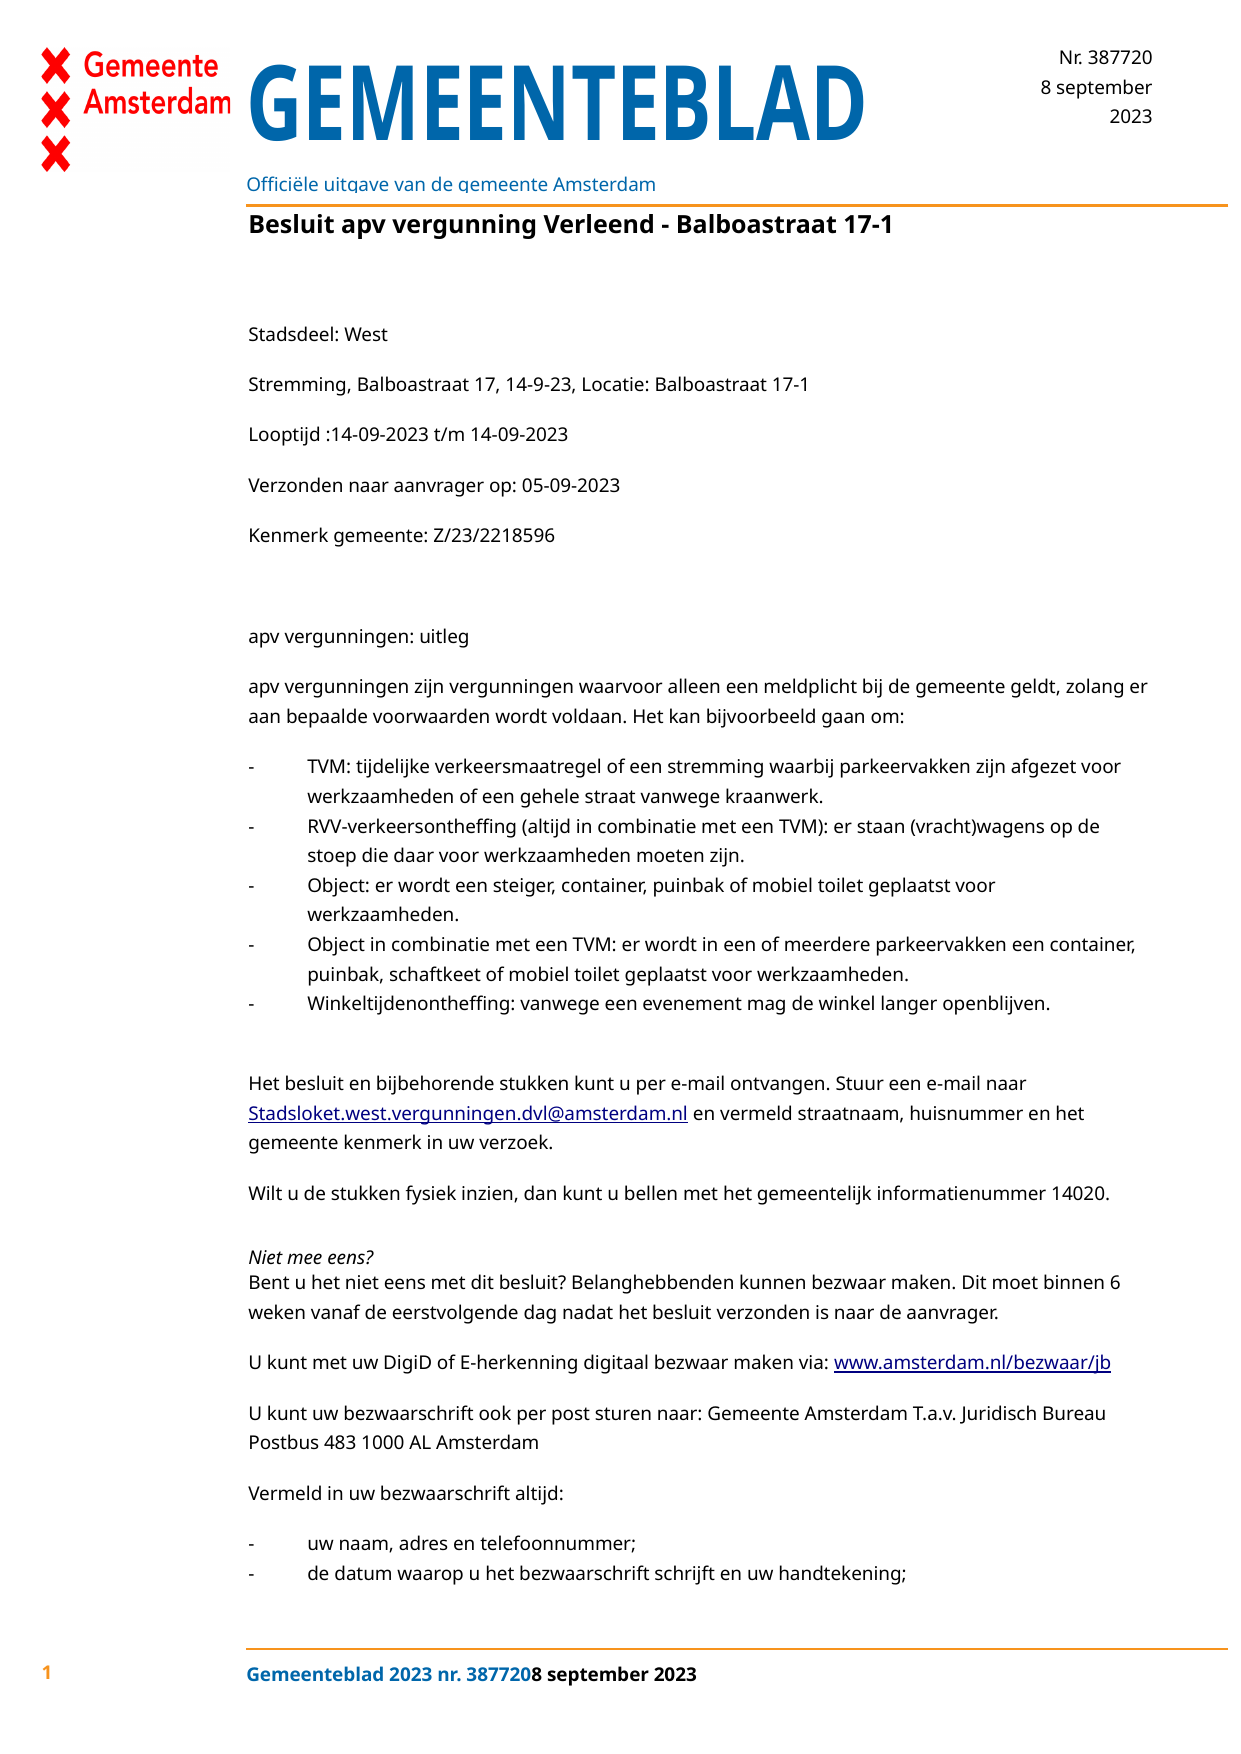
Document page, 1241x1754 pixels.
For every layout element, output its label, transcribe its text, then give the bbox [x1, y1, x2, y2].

list Winkeltijdenontheffing: vanwege een evenement mag de winkel langer openblijven. [248, 990, 1152, 1016]
text apv vergunningen zijn vergunningen waarvoor alleen een meldplicht bij de gemeente geldt, zolang er aan bepaalde voorwaarden wordt voldaan. Het kan bijvoorbeeld gaan om: [248, 674, 1152, 729]
text Het besluit en bijbehorende stukken kunt u per e-mail ontvangen. Stuur een e-mail naar Stadsloket.west.vergunningen.dvl@amsterdam.nl en vermeld straatnaam, huisnummer en het gemeente kenmerk in uw verzoek. [248, 1070, 1152, 1155]
list Object: er wordt een steiger, container, puinbak of mobiel toilet geplaatst voor werkzaamheden. [248, 872, 1152, 927]
picture [41, 47, 231, 172]
text Wilt u de stukken fysiek inzien, dan kunt u bellen met het gemeentelijk informatienummer 14020. [248, 1180, 1152, 1206]
text Verzonden naar aanvrager op: 05-09-2023 [248, 472, 1152, 498]
text Kenmerk gemeente: Z/23/2218596 [248, 522, 1152, 548]
text Bent u het niet eens met dit besluit? Belanghebbenden kunnen bezwaar maken. Dit moet binnen 6 weken vanaf de eerstvolgende dag nadat het besluit verzonden is naar de aanvrager. [248, 1269, 1152, 1325]
text Niet mee eens? [248, 1244, 1152, 1269]
list TVM: tijdelijke verkeersmaatregel of een stremming waarbij parkeervakken zijn afgezet voor werkzaamheden of een gehele straat vanwege kraanwerk. [248, 754, 1152, 809]
text Stremming, Balboastraat 17, 14-9-23, Locatie: Balboastraat 17-1 [248, 371, 1152, 397]
list uw naam, adres en telefoonnummer; [248, 1530, 1152, 1556]
text U kunt met uw DigiD of E-herkenning digitaal bezwaar maken via: www.amsterdam.nl/bezwaar/jb [248, 1349, 1152, 1375]
text Besluit apv vergunning Verleend - Balboastraat 17-1 [248, 207, 1152, 241]
text U kunt uw bezwaarschrift ook per post sturen naar: Gemeente Amsterdam T.a.v. Juridisch Bureau Postbus 483 1000 AL Amsterdam [248, 1400, 1152, 1455]
list Object in combinatie met een TVM: er wordt in een of meerdere parkeervakken een container, puinbak, schaftkeet of mobiel toilet geplaatst voor werkzaamheden. [248, 931, 1152, 986]
text Looptijd :14-09-2023 t/m 14-09-2023 [248, 422, 1152, 447]
text apv vergunningen: uitleg [248, 623, 1152, 649]
list RVV-verkeersontheffing (altijd in combinatie met een TVM): er staan (vracht)wagens op de stoep die daar voor werkzaamheden moeten zijn. [248, 813, 1152, 868]
list de datum waarop u het bezwaarschrift schrijft en uw handtekening; [248, 1560, 1152, 1586]
text Stadsdeel: West [248, 321, 1152, 346]
text Vermeld in uw bezwaarschrift altijd: [248, 1480, 1152, 1506]
